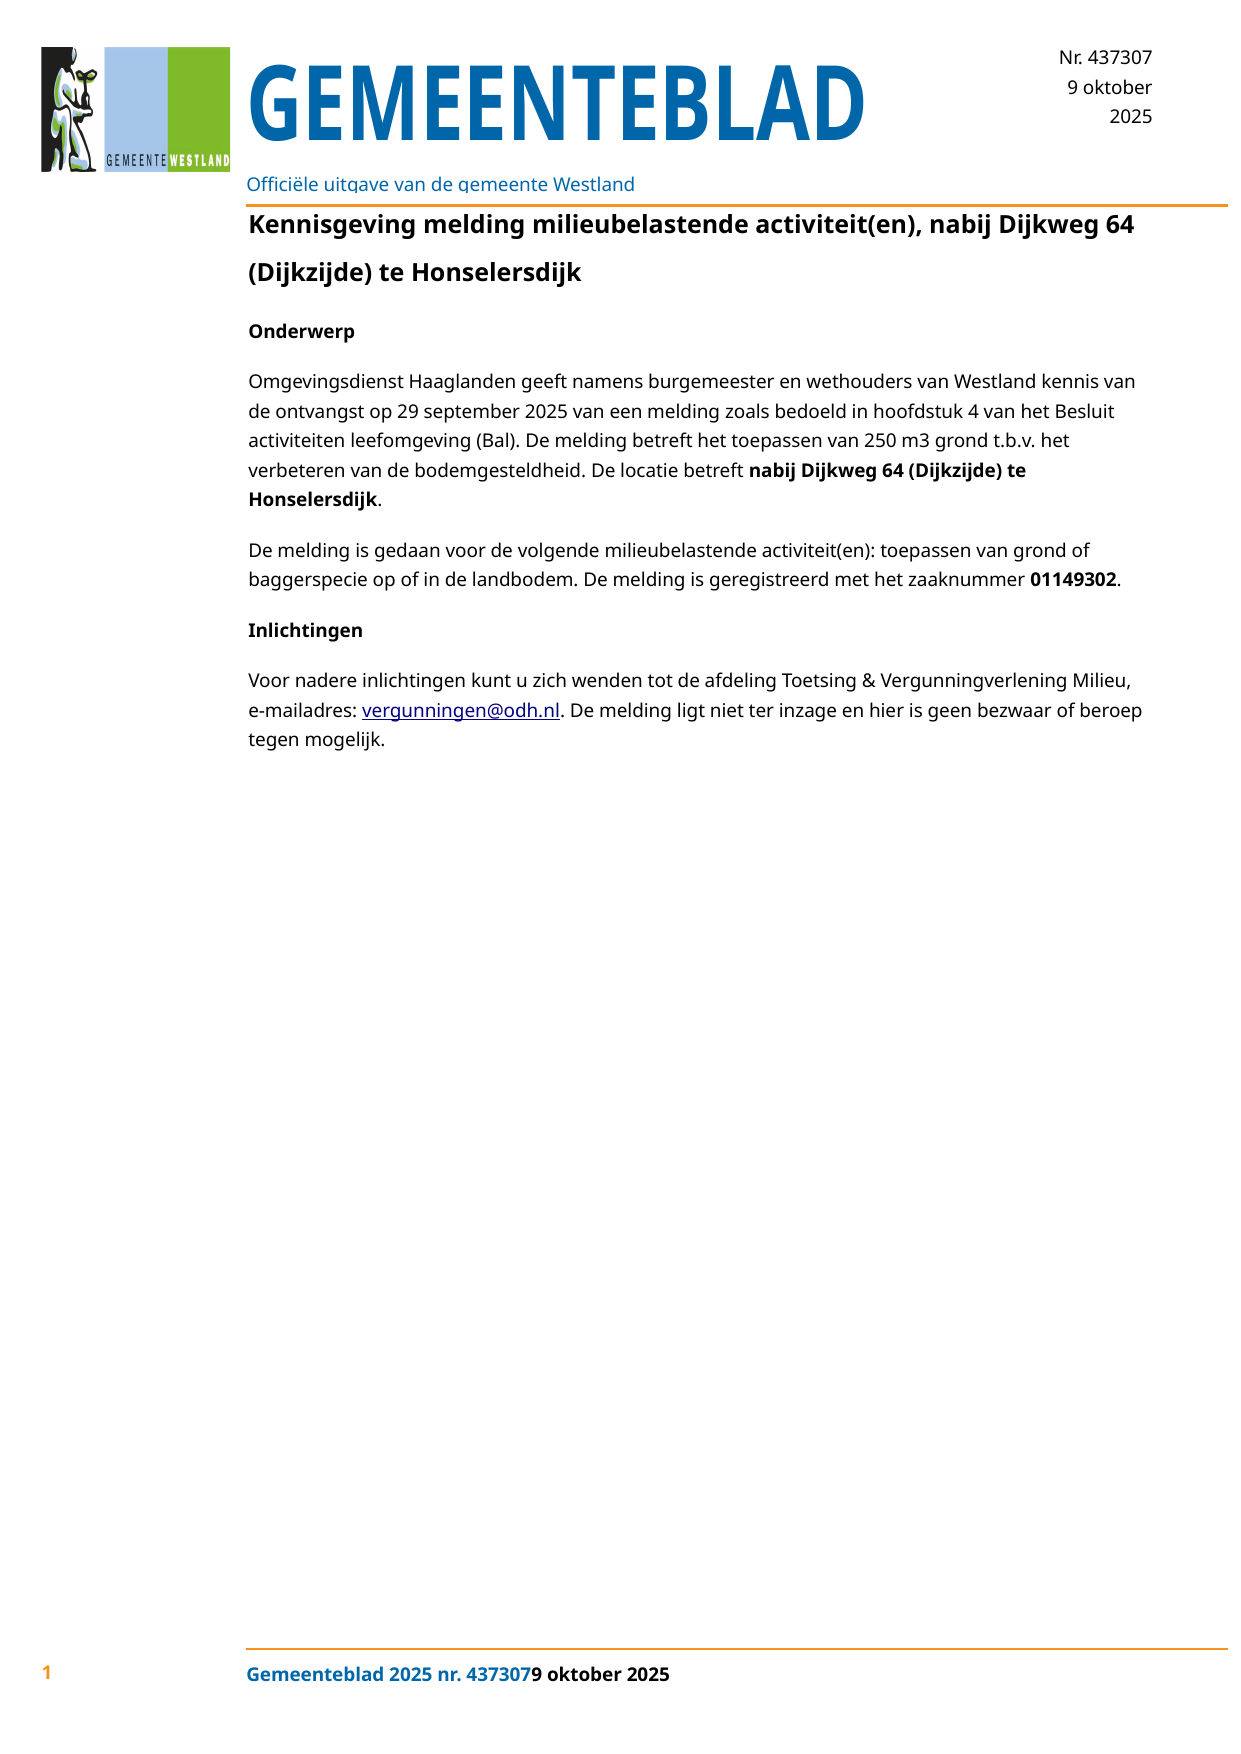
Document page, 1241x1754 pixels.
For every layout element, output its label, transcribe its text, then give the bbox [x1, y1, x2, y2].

text Onderwerp [248, 318, 1152, 344]
text De melding is gedaan voor de volgende milieubelastende activiteit(en): toepassen van grond of baggerspecie op of in de landbodem. De melding is geregistreerd met het zaaknummer 01149302. [248, 537, 1152, 592]
text Omgevingsdienst Haaglanden geeft namens burgemeester en wethouders van Westland kennis van de ontvangst op 29 september 2025 van een melding zoals bedoeld in hoofdstuk 4 van het Besluit activiteiten leefomgeving (Bal). De melding betreft het toepassen van 250 m3 grond t.b.v. het verbeteren van de bodemgesteldheid. De locatie betreft nabij Dijkweg 64 (Dijkzijde) te Honselersdijk. [248, 368, 1152, 512]
text Voor nadere inlichtingen kunt u zich wenden tot de afdeling Toetsing & Vergunningverlening Milieu, e-mailadres: vergunningen@odh.nl. De melding ligt niet ter inzage en hier is geen bezwaar of beroep tegen mogelijk. [248, 667, 1152, 752]
text Kennisgeving melding milieubelastende activiteit(en), nabij Dijkweg 64 (Dijkzijde) te Honselersdijk [248, 207, 1152, 288]
text Inlichtingen [248, 617, 1152, 643]
picture [41, 47, 231, 172]
